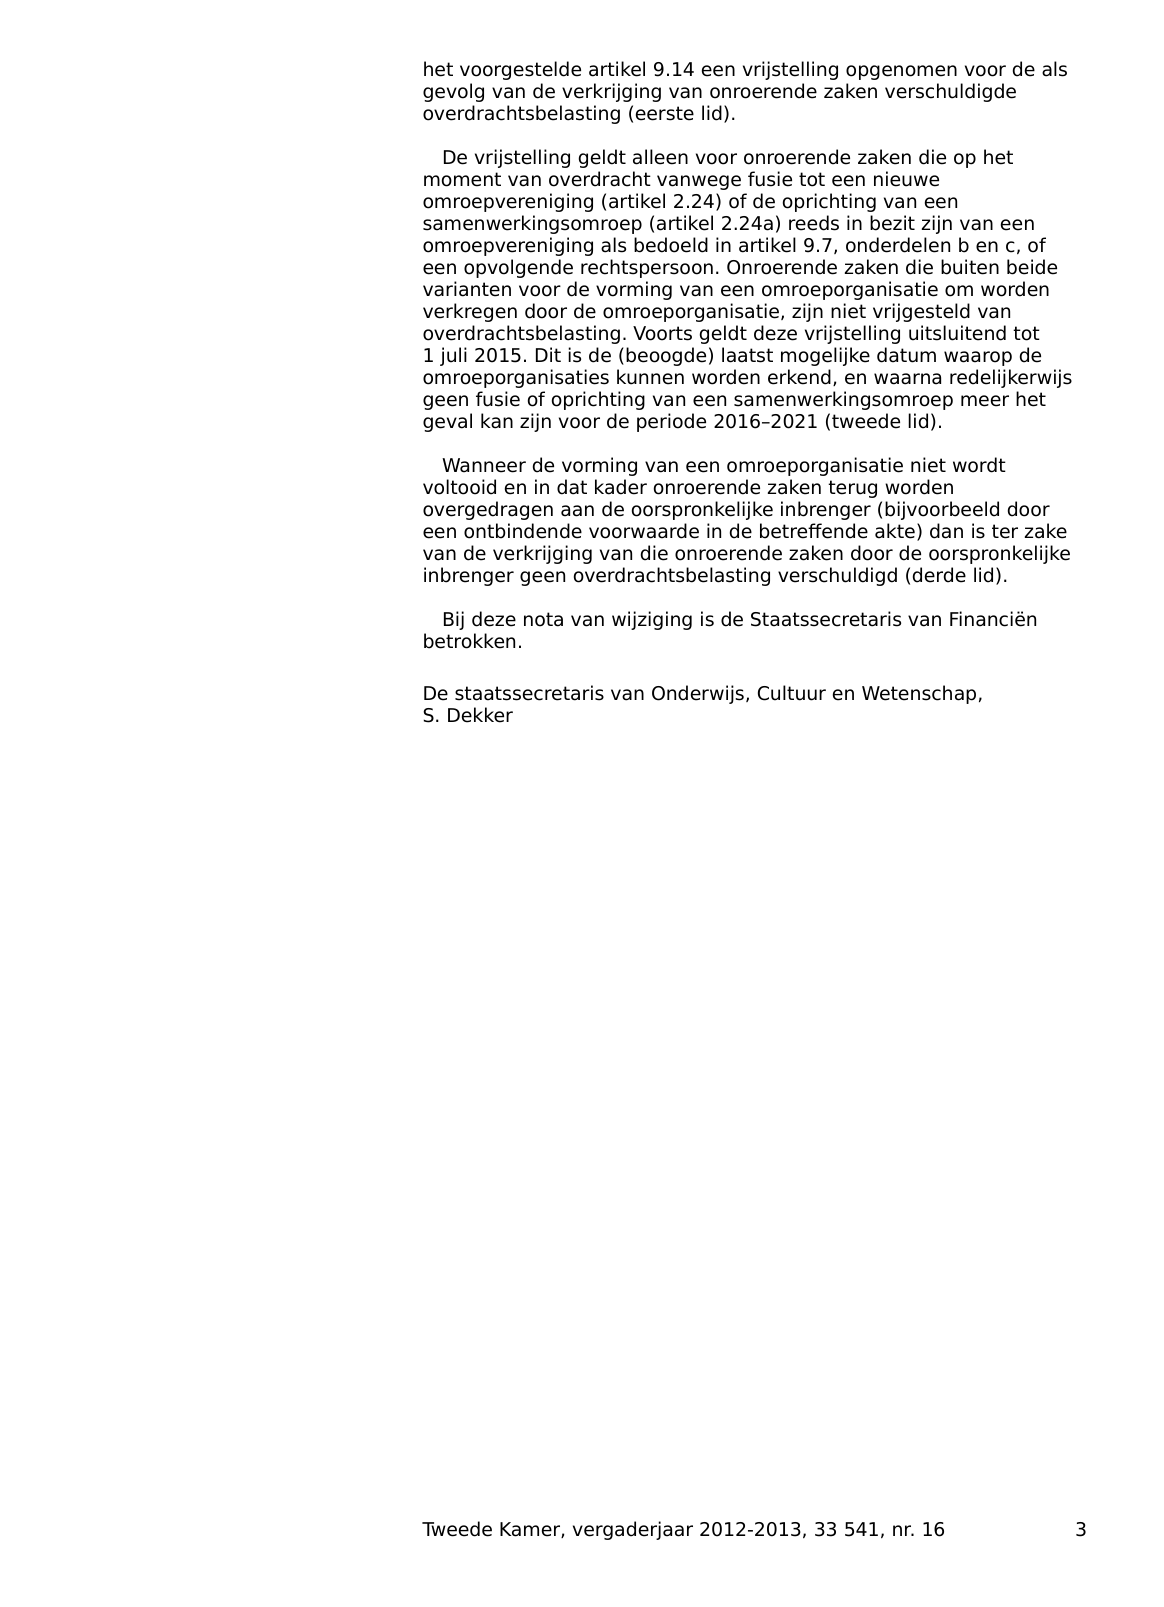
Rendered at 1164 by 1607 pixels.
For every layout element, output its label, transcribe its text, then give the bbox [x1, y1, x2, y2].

text De vrijstelling geldt alleen voor onroerende zaken die op het moment van overdracht vanwege fusie tot een nieuwe omroepvereniging (artikel 2.24) of de oprichting van een samenwerkingsomroep (artikel 2.24a) reeds in bezit zijn van een omroepvereniging als bedoeld in artikel 9.7, onderdelen b en c, of een opvolgende rechtspersoon. Onroerende zaken die buiten beide varianten voor de vorming van een omroeporganisatie om worden verkregen door de omroeporganisatie, zijn niet vrijgesteld van overdrachtsbelasting. Voorts geldt deze vrijstelling uitsluitend tot 1 juli 2015. Dit is de (beoogde) laatst mogelijke datum waarop de omroeporganisaties kunnen worden erkend, en waarna redelijkerwijs geen fusie of oprichting van een samenwerkingsomroep meer het geval kan zijn voor de periode 2016–2021 (tweede lid). [422, 147, 1087, 433]
text het voorgestelde artikel 9.14 een vrijstelling opgenomen voor de als gevolg van de verkrijging van onroerende zaken verschuldigde overdrachtsbelasting (eerste lid). [422, 59, 1087, 125]
text Wanneer de vorming van een omroeporganisatie niet wordt voltooid en in dat kader onroerende zaken terug worden overgedragen aan de oorspronkelijke inbrenger (bijvoorbeeld door een ontbindende voorwaarde in de betreffende akte) dan is ter zake van de verkrijging van die onroerende zaken door de oorspronkelijke inbrenger geen overdrachtsbelasting verschuldigd (derde lid). [422, 455, 1087, 587]
text De staatssecretaris van Onderwijs, Cultuur en Wetenschap, S. Dekker [422, 683, 1087, 727]
text Bij deze nota van wijziging is de Staatssecretaris van Financiën betrokken. [422, 609, 1087, 653]
